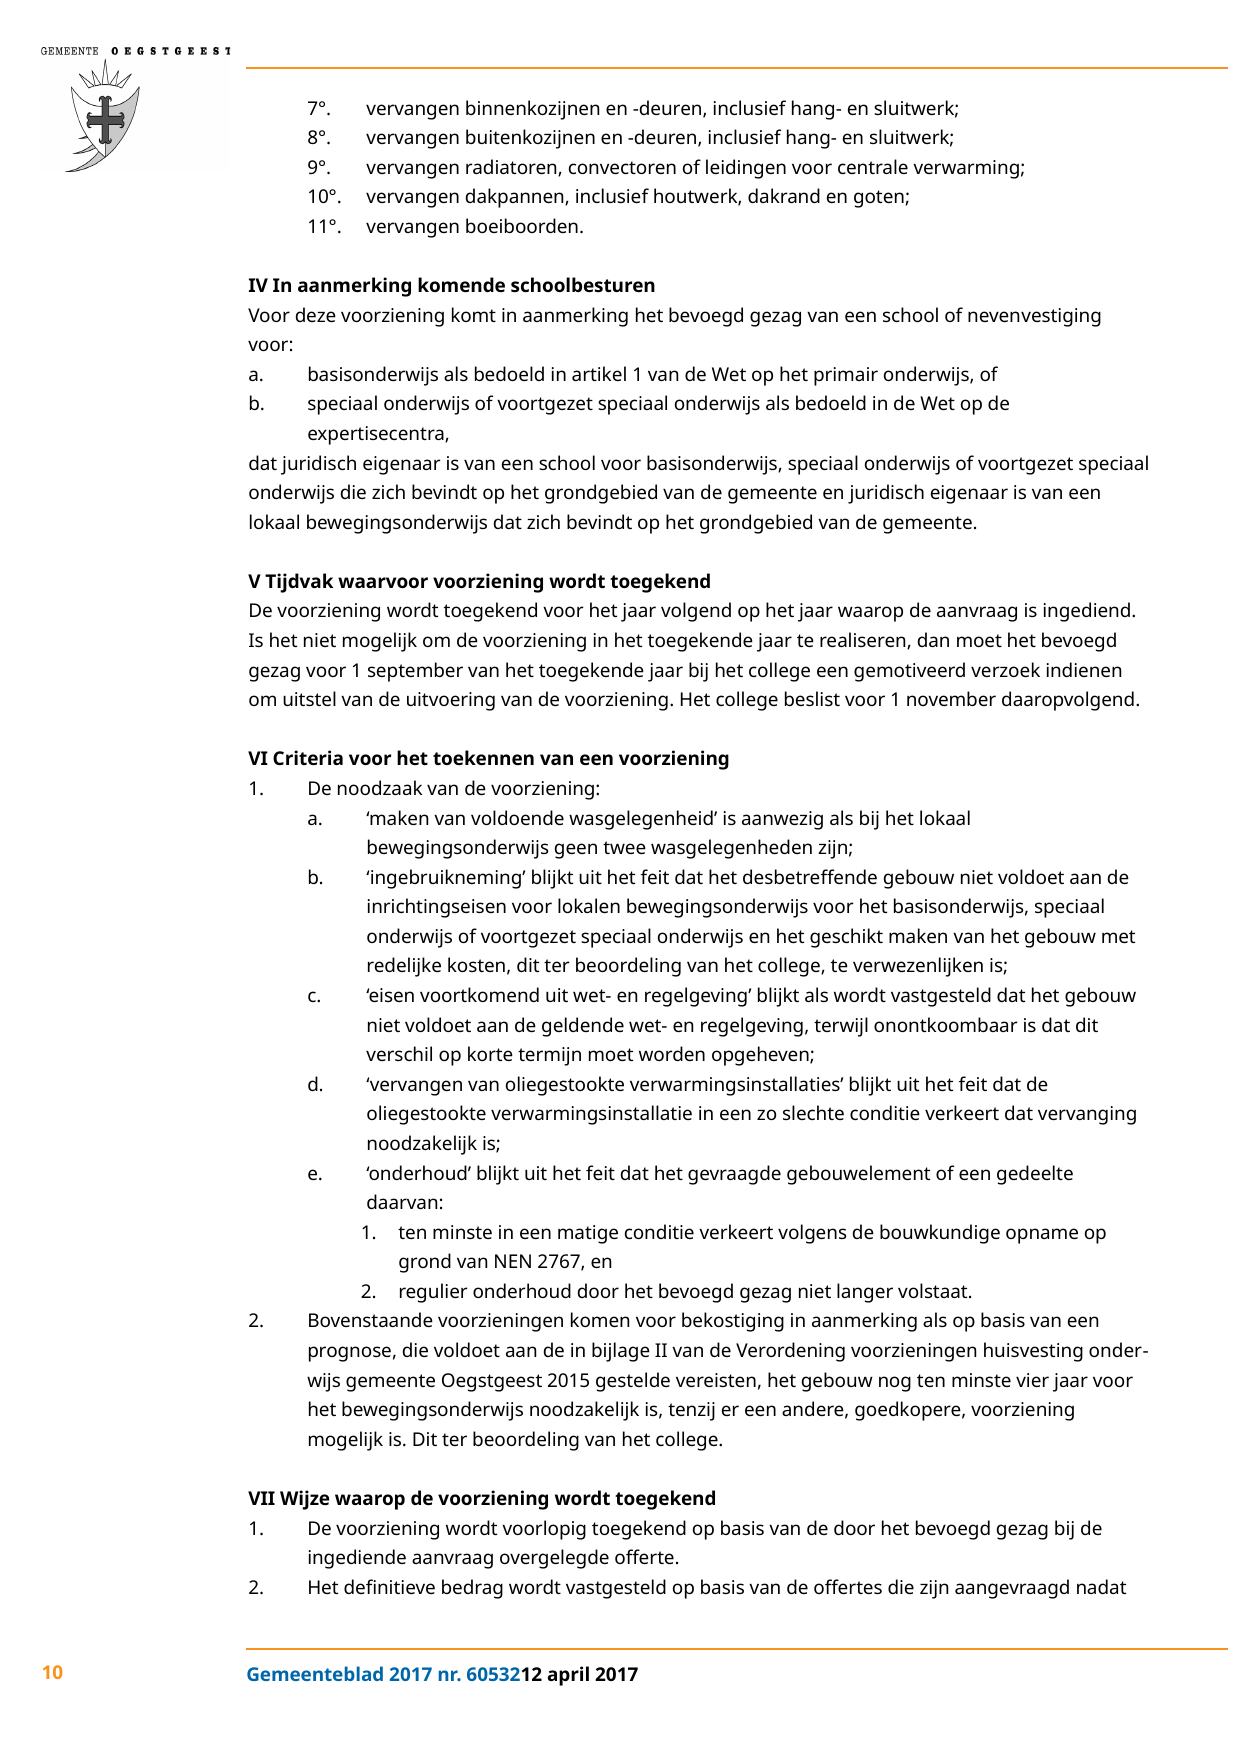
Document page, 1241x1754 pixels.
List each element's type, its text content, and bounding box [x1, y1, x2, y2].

list ‘onderhoud’ blijkt uit het feit dat het gevraagde gebouwelement of een gedeelte daarvan: [307, 1160, 1152, 1215]
list vervangen dakpannen, inclusief houtwerk, dakrand en goten; [307, 183, 1152, 209]
list Het definitieve bedrag wordt vastgesteld op basis van de offertes die zijn aangevraagd nadat [248, 1574, 1152, 1600]
text De voorziening wordt toegekend voor het jaar volgend op het jaar waarop de aanvraag is ingediend. Is het niet mogelijk om de voorziening in het toegekende jaar te realiseren, dan moet het bevoegd gezag voor 1 september van het toegekende jaar bij het college een gemotiveerd verzoek indienen om uitstel van de uitvoering van de voorziening. Het college beslist voor 1 november daaropvolgend. [248, 598, 1152, 712]
list speciaal onderwijs of voortgezet speciaal onderwijs als bedoeld in de Wet op de expertisecentra, [248, 391, 1152, 446]
list ‘eisen voortkomend uit wet- en regelgeving’ blijkt als wordt vastgesteld dat het gebouw niet voldoet aan de geldende wet- en regelgeving, terwijl onontkoombaar is dat dit verschil op korte termijn moet worden opgeheven; [307, 982, 1152, 1067]
text Voor deze voorziening komt in aanmerking het bevoegd gezag van een school of neven­vestiging voor: [248, 302, 1152, 357]
list ‘ingebruikneming’ blijkt uit het feit dat het desbetreffende gebouw niet voldoet aan de inrichtingseisen voor lokalen bewegingsonderwijs voor het basisonderwijs, speciaal onderwijs of voortgezet speciaal onderwijs en het geschikt maken van het gebouw met redelijke kosten, dit ter beoordeling van het college, te verwezenlijken is; [307, 864, 1152, 978]
text VII Wijze waarop de voorziening wordt toegekend [248, 1485, 1152, 1511]
list De noodzaak van de voorziening: [248, 775, 1152, 801]
list vervangen boeiboorden. [307, 213, 1152, 239]
text V Tijdvak waarvoor voorziening wordt toegekend [248, 568, 1152, 594]
list vervangen binnenkozijnen en -deuren, inclusief hang- en sluitwerk; [307, 95, 1152, 121]
picture [41, 47, 231, 172]
list Bovenstaande voorzieningen komen voor bekostiging in aanmerking als op basis van een prognose, die voldoet aan de in bijlage II van de Verordening voorzieningen huisvesting onder­wijs gemeente Oegstgeest 2015 gestelde vereisten, het gebouw nog ten minste vier jaar voor het bewegingsonderwijs noodzakelijk is, tenzij er een andere, goedkopere, voorziening mogelijk is. Dit ter beoordeling van het college. [248, 1308, 1152, 1452]
list basisonderwijs als bedoeld in artikel 1 van de Wet op het primair onderwijs, of [248, 361, 1152, 387]
list ‘vervangen van oliegestookte verwarmingsinstallaties’ blijkt uit het feit dat de oliegestookte verwarmingsinstallatie in een zo slechte conditie verkeert dat vervanging noodzakelijk is; [307, 1071, 1152, 1156]
list vervangen radiatoren, convectoren of leidingen voor centrale verwarming; [307, 154, 1152, 180]
list ‘maken van voldoende wasgelegenheid’ is aanwezig als bij het lokaal bewegingsonderwijs geen twee wasgelegenheden zijn; [307, 805, 1152, 860]
list vervangen buitenkozijnen en -deuren, inclusief hang- en sluitwerk; [307, 124, 1152, 150]
text VI Criteria voor het toekennen van een voorziening [248, 746, 1152, 771]
list De voorziening wordt voorlopig toegekend op basis van de door het bevoegd gezag bij de ingediende aanvraag overgelegde offerte. [248, 1515, 1152, 1570]
text dat juridisch eigenaar is van een school voor basisonderwijs, speciaal onderwijs of voortgezet speciaal onderwijs die zich bevindt op het grondgebied van de gemeente en juridisch eigenaar is van een lokaal bewegingsonderwijs dat zich bevindt op het grondgebied van de gemeente. [248, 450, 1152, 535]
list regulier onderhoud door het bevoegd gezag niet langer volstaat. [361, 1278, 1152, 1304]
text IV In aanmerking komende schoolbesturen [248, 272, 1152, 298]
list ten minste in een matige conditie verkeert volgens de bouwkundige opname op grond van NEN 2767, en [361, 1219, 1152, 1274]
